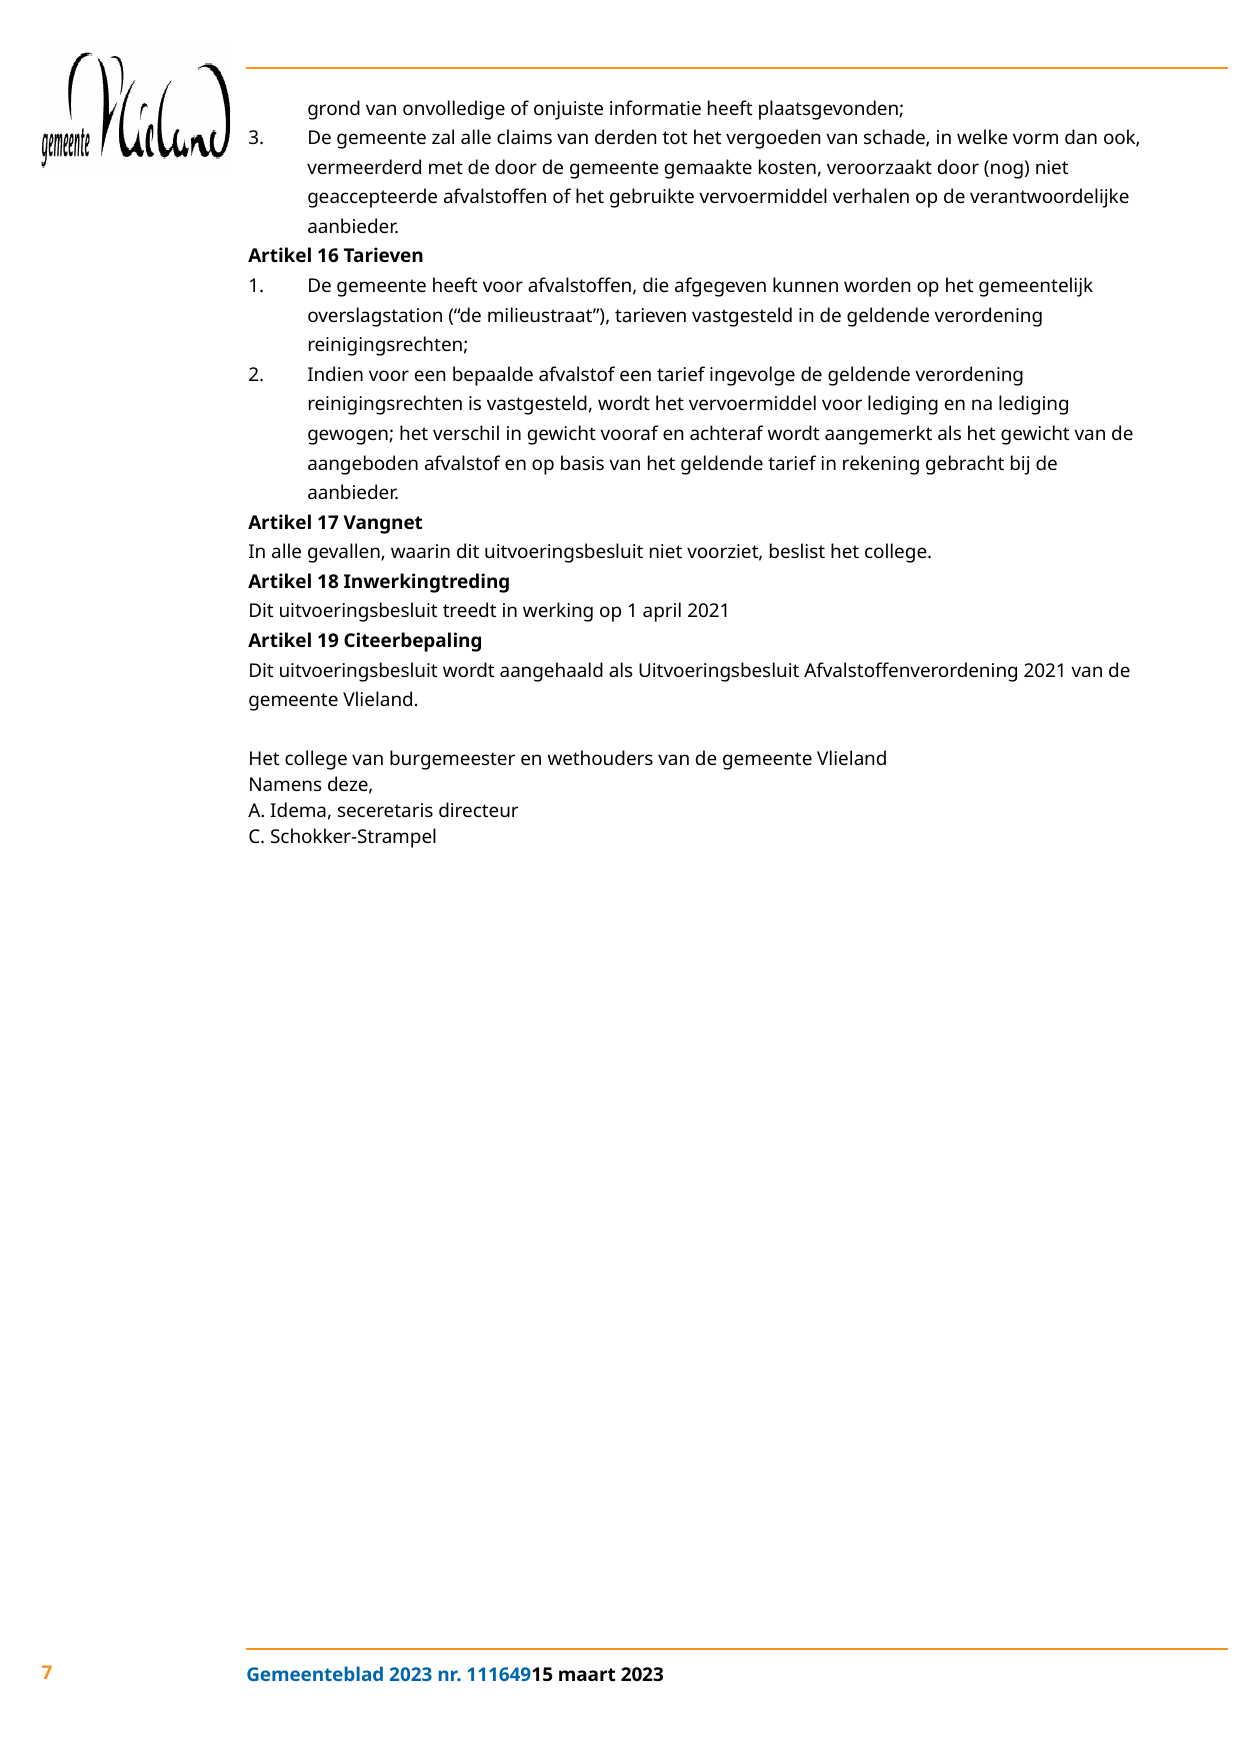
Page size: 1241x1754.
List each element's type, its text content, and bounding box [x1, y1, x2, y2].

list grond van onvolledige of onjuiste informatie heeft plaatsgevonden; [248, 95, 1152, 121]
text Namens deze, [248, 771, 1152, 797]
text Dit uitvoeringsbesluit wordt aangehaald als Uitvoeringsbesluit Afvalstoffenverordening 2021 van de gemeente Vlieland. [248, 657, 1152, 712]
text Dit uitvoeringsbesluit treedt in werking op 1 april 2021 [248, 598, 1152, 623]
text C. Schokker-Strampel [248, 823, 1152, 848]
text Het college van burgemeester en wethouders van de gemeente Vlieland [248, 746, 1152, 771]
text Artikel 19 Citeerbepaling [248, 627, 1152, 653]
text A. Idema, seceretaris directeur [248, 797, 1152, 823]
text Artikel 17 Vangnet [248, 509, 1152, 535]
text Artikel 16 Tarieven [248, 243, 1152, 268]
text In alle gevallen, waarin dit uitvoeringsbesluit niet voorziet, beslist het college. [248, 538, 1152, 564]
list Indien voor een bepaalde afvalstof een tarief ingevolge de geldende verordening reinigingsrechten is vastgesteld, wordt het vervoermiddel voor lediging en na lediging gewogen; het verschil in gewicht vooraf en achteraf wordt aangemerkt als het gewicht van de aangeboden afvalstof en op basis van het geldende tarief in rekening gebracht bij de aanbieder. [248, 361, 1152, 505]
list De gemeente zal alle claims van derden tot het vergoeden van schade, in welke vorm dan ook, vermeerderd met de door de gemeente gemaakte kosten, veroorzaakt door (nog) niet geaccepteerde afvalstoffen of het gebruikte vervoermiddel verhalen op de verantwoordelijke aanbieder. [248, 124, 1152, 239]
picture [41, 47, 231, 172]
list De gemeente heeft voor afvalstoffen, die afgegeven kunnen worden op het gemeentelijk overslagstation (“de milieustraat”), tarieven vastgesteld in de geldende verordening reinigingsrechten; [248, 272, 1152, 357]
text Artikel 18 Inwerkingtreding [248, 568, 1152, 594]
